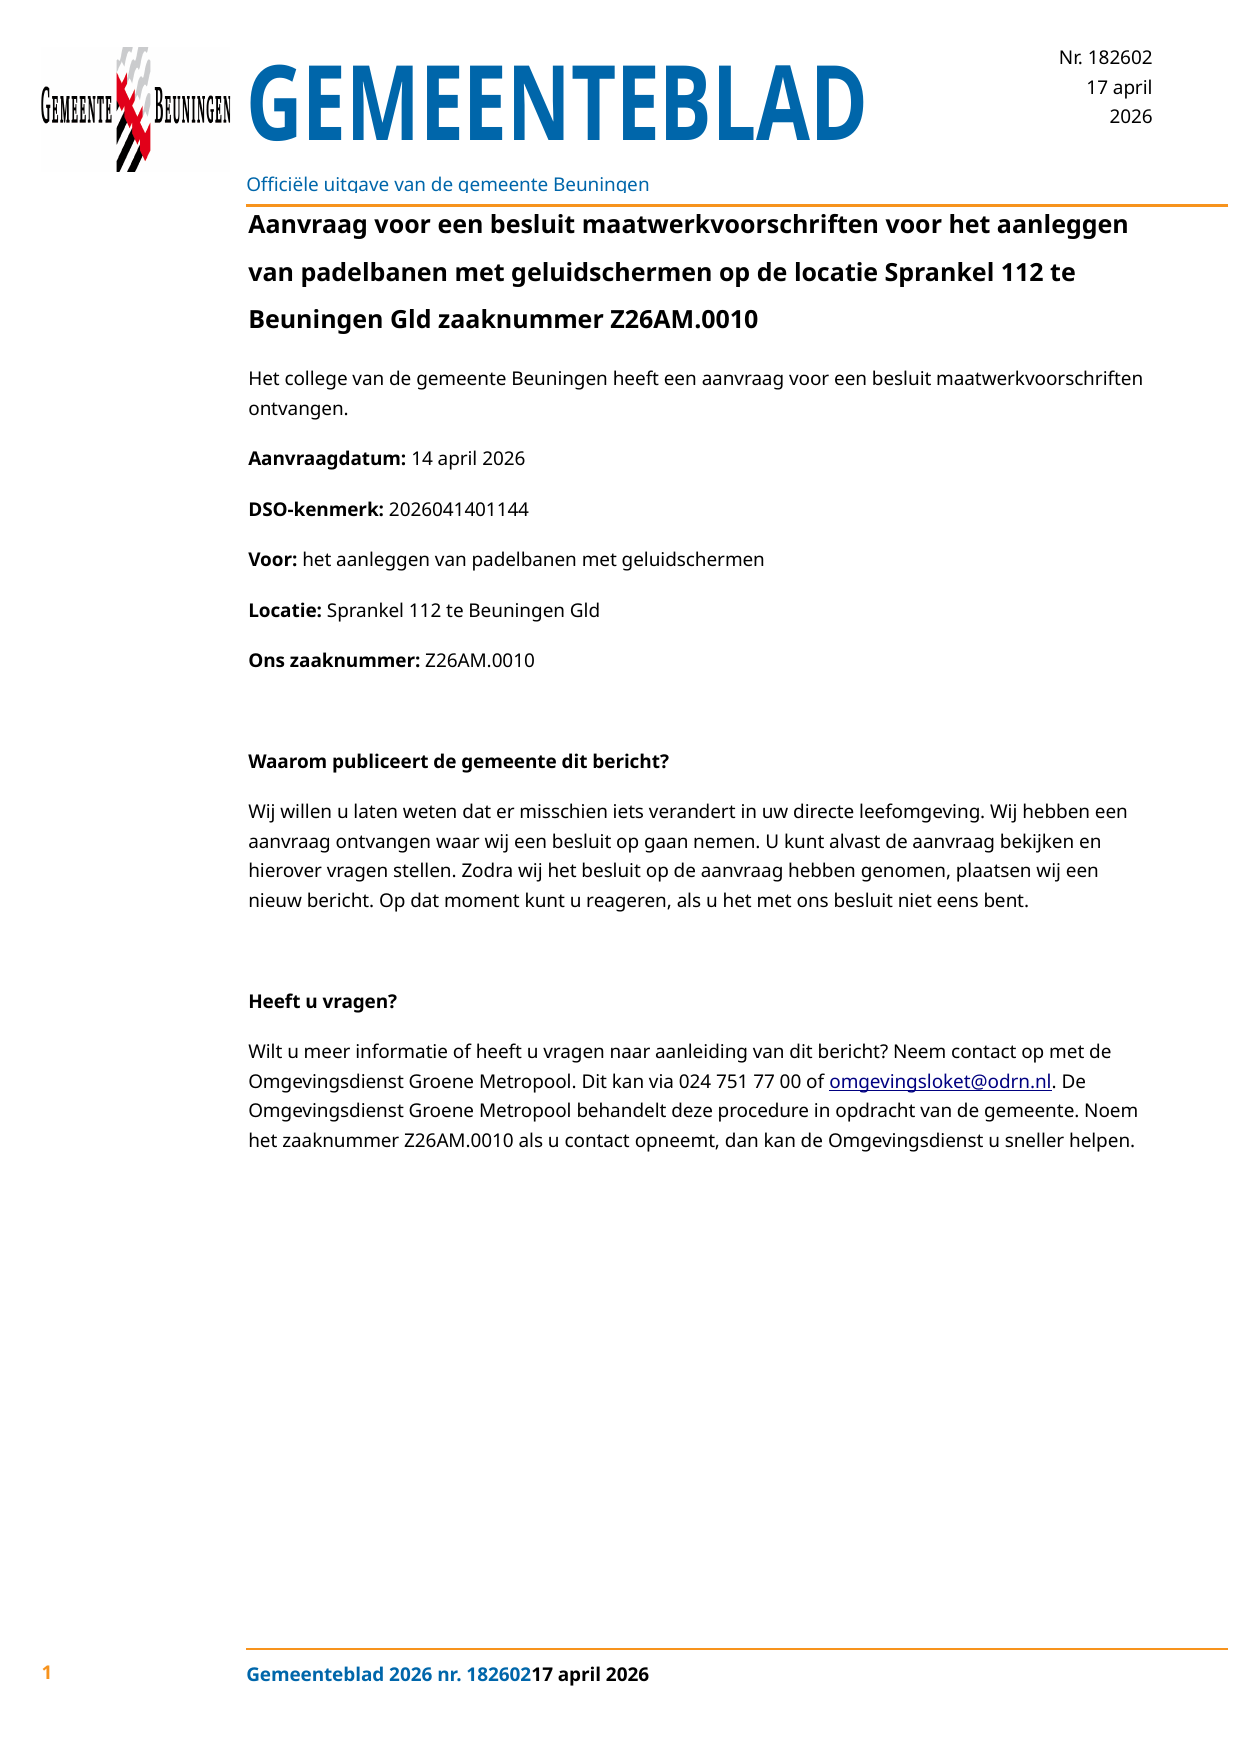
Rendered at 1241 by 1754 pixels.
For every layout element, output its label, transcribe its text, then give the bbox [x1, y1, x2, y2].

text Aanvraag voor een besluit maatwerkvoorschriften voor het aanleggen van padelbanen met geluidschermen op de locatie Sprankel 112 te Beuningen Gld zaaknummer Z26AM.0010 [248, 207, 1152, 336]
text Ons zaaknummer: Z26AM.0010 [248, 647, 1152, 673]
text DSO-kenmerk: 2026041401144 [248, 496, 1152, 522]
picture [41, 47, 231, 172]
text Locatie: Sprankel 112 te Beuningen Gld [248, 597, 1152, 622]
text Waarom publiceert de gemeente dit bericht? [248, 748, 1152, 774]
text Voor: het aanleggen van padelbanen met geluidschermen [248, 546, 1152, 572]
text Heeft u vragen? [248, 988, 1152, 1014]
text Aanvraagdatum: 14 april 2026 [248, 446, 1152, 471]
text Het college van de gemeente Beuningen heeft een aanvraag voor een besluit maatwerkvoorschriften ontvangen. [248, 366, 1152, 421]
text Wij willen u laten weten dat er misschien iets verandert in uw directe leefomgeving. Wij hebben een aanvraag ontvangen waar wij een besluit op gaan nemen. U kunt alvast de aanvraag bekijken en hierover vragen stellen. Zodra wij het besluit op de aanvraag hebben genomen, plaatsen wij een nieuw bericht. Op dat moment kunt u reageren, als u het met ons besluit niet eens bent. [248, 798, 1152, 913]
text Wilt u meer informatie of heeft u vragen naar aanleiding van dit bericht? Neem contact op met de Omgevingsdienst Groene Metropool. Dit kan via 024 751 77 00 of omgevingsloket@odrn.nl. De Omgevingsdienst Groene Metropool behandelt deze procedure in opdracht van de gemeente. Noem het zaaknummer Z26AM.0010 als u contact opneemt, dan kan de Omgevingsdienst u sneller helpen. [248, 1038, 1152, 1153]
